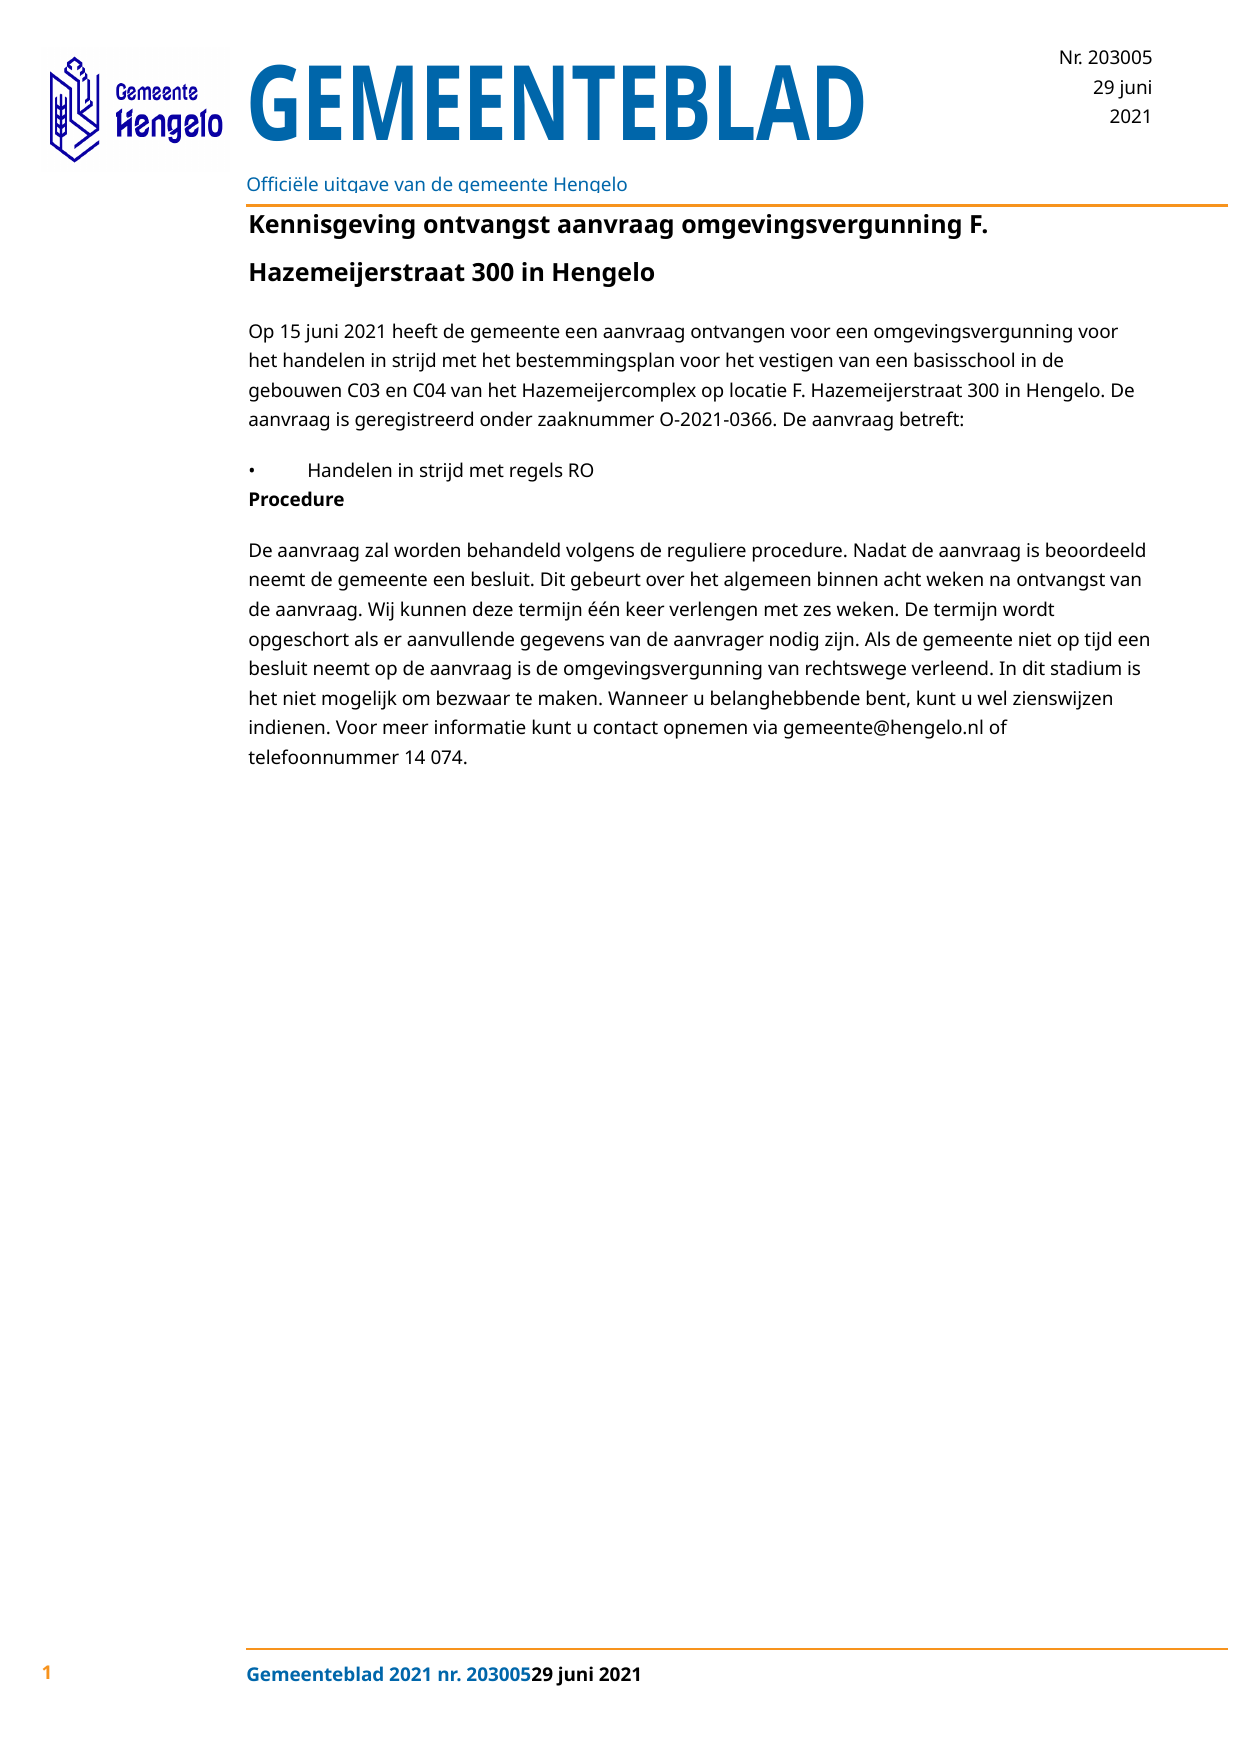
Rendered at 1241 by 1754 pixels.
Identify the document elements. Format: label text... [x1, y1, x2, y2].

text De aanvraag zal worden behandeld volgens de reguliere procedure. Nadat de aanvraag is beoordeeld neemt de gemeente een besluit. Dit gebeurt over het algemeen binnen acht weken na ontvangst van de aanvraag. Wij kunnen deze termijn één keer verlengen met zes weken. De termijn wordt opgeschort als er aanvullende gegevens van de aanvrager nodig zijn. Als de gemeente niet op tijd een besluit neemt op de aanvraag is de omgevingsvergunning van rechtswege verleend. In dit stadium is het niet mogelijk om bezwaar te maken. Wanneer u belanghebbende bent, kunt u wel zienswijzen indienen. Voor meer informatie kunt u contact opnemen via gemeente@hengelo.nl of telefoonnummer 14 074. [248, 537, 1152, 770]
text Procedure [248, 487, 1152, 512]
text Op 15 juni 2021 heeft de gemeente een aanvraag ontvangen voor een omgevingsvergunning voor het handelen in strijd met het bestemmingsplan voor het vestigen van een basisschool in de gebouwen C03 en C04 van het Hazemeijercomplex op locatie F. Hazemeijerstraat 300 in Hengelo. De aanvraag is geregistreerd onder zaaknummer O-2021-0366. De aanvraag betreft: [248, 318, 1152, 432]
list Handelen in strijd met regels RO [248, 457, 1152, 483]
text Kennisgeving ontvangst aanvraag omgevingsvergunning F. Hazemeijerstraat 300 in Hengelo [248, 207, 1152, 288]
picture [41, 47, 231, 172]
